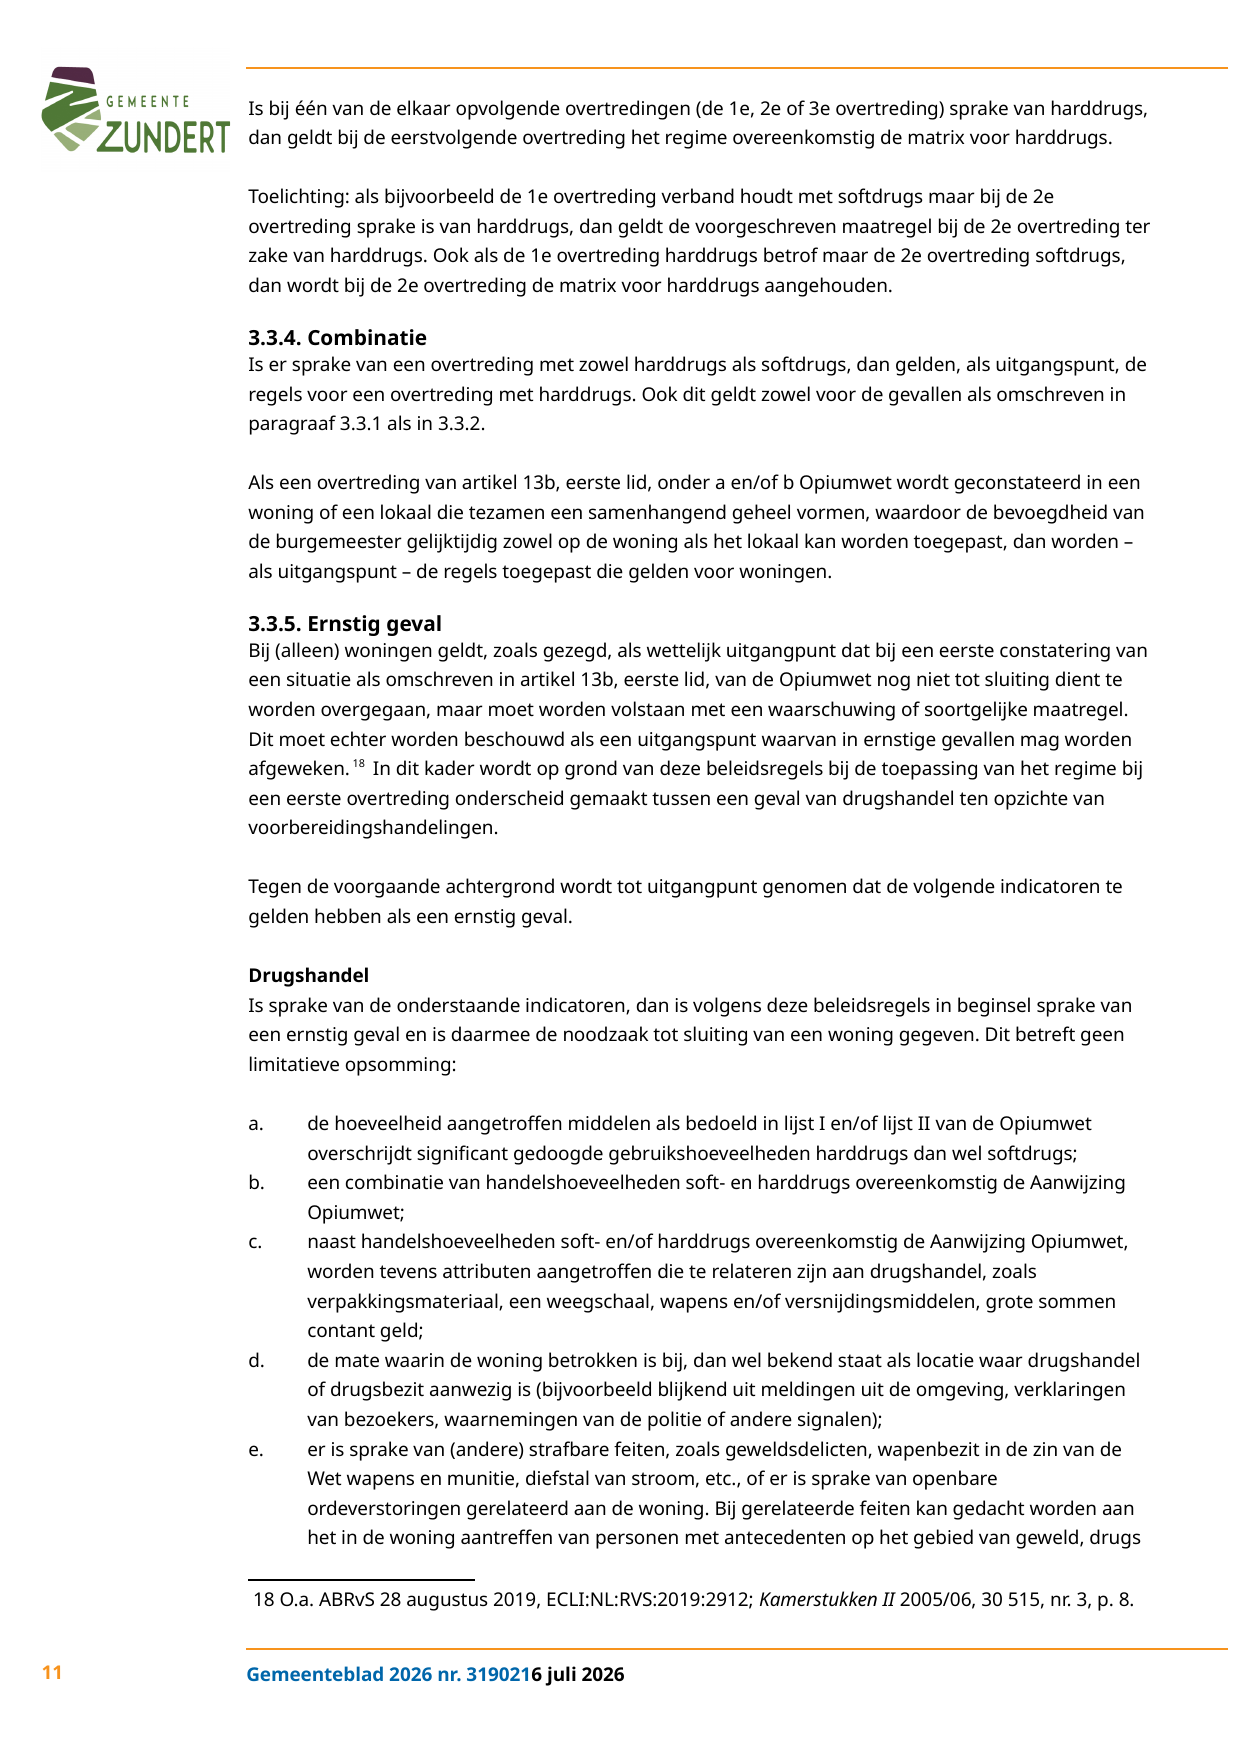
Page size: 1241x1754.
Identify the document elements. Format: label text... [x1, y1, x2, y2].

list een combinatie van handelshoeveelheden soft- en harddrugs overeenkomstig de Aanwijzing Opiumwet; [248, 1169, 1152, 1225]
text Bij (alleen) woningen geldt, zoals gezegd, als wettelijk uitgangpunt dat bij een eerste constatering van een situatie als omschreven in artikel 13b, eerste lid, van de Opiumwet nog niet tot sluiting dient te worden overgegaan, maar moet worden volstaan met een waarschuwing of soortgelijke maatregel. Dit moet echter worden beschouwd als een uitgangspunt waarvan in ernstige gevallen mag worden afgeweken. In dit kader wordt op grond van deze beleidsregels bij de toepassing van het regime bij een eerste overtreding onderscheid gemaakt tussen een geval van drugshandel ten opzichte van voorbereidingshandelingen. [248, 637, 1152, 840]
list de hoeveelheid aangetroffen middelen als bedoeld in lijst I en/of lijst II van de Opiumwet overschrijdt significant gedoogde gebruikshoeveelheden harddrugs dan wel softdrugs; [248, 1110, 1152, 1166]
text Toelichting: als bijvoorbeeld de 1e overtreding verband houdt met softdrugs maar bij de 2e overtreding sprake is van harddrugs, dan geldt de voorgeschreven maatregel bij de 2e overtreding ter zake van harddrugs. Ook als de 1e overtreding harddrugs betrof maar de 2e overtreding softdrugs, dan wordt bij de 2e overtreding de matrix voor harddrugs aangehouden. [248, 183, 1152, 298]
text Tegen de voorgaande achtergrond wordt tot uitgangpunt genomen dat de volgende indicatoren te gelden hebben als een ernstig geval. [248, 874, 1152, 929]
text 3.3.4. Combinatie [248, 323, 1152, 351]
list de mate waarin de woning betrokken is bij, dan wel bekend staat als locatie waar drugshandel of drugsbezit aanwezig is (bijvoorbeeld blijkend uit meldingen uit de omgeving, verklaringen van bezoekers, waarnemingen van de politie of andere signalen); [248, 1347, 1152, 1432]
text Drugshandel [248, 962, 1152, 988]
text Als een overtreding van artikel 13b, eerste lid, onder a en/of b Opiumwet wordt geconstateerd in een woning of een lokaal die tezamen een samenhangend geheel vormen, waardoor de bevoegdheid van de burgemeester gelijktijdig zowel op de woning als het lokaal kan worden toegepast, dan worden – als uitgangspunt – de regels toegepast die gelden voor woningen. [248, 469, 1152, 584]
text Is er sprake van een overtreding met zowel harddrugs als softdrugs, dan gelden, als uitgangspunt, de regels voor een overtreding met harddrugs. Ook dit geldt zowel voor de gevallen als omschreven in paragraaf 3.3.1 als in 3.3.2. [248, 351, 1152, 436]
text 3.3.5. Ernstig geval [248, 609, 1152, 637]
list er is sprake van (andere) strafbare feiten, zoals geweldsdelicten, wapenbezit in de zin van de Wet wapens en munitie, diefstal van stroom, etc., of er is sprake van openbare ordeverstoringen gerelateerd aan de woning. Bij gerelateerde feiten kan gedacht worden aan het in de woning aantreffen van personen met antecedenten op het gebied van geweld, drugs [248, 1436, 1152, 1550]
text Is sprake van de onderstaande indicatoren, dan is volgens deze beleidsregels in beginsel sprake van een ernstig geval en is daarmee de noodzaak tot sluiting van een woning gegeven. Dit betreft geen limitatieve opsomming: [248, 992, 1152, 1077]
text O.a. ABRvS 28 augustus 2019, ECLI:NL:RVS:2019:2912; Kamerstukken II 2005/06, 30 515, nr. 3, p. 8. [248, 1586, 1152, 1612]
text Is bij één van de elkaar opvolgende overtredingen (de 1e, 2e of 3e overtreding) sprake van harddrugs, dan geldt bij de eerstvolgende overtreding het regime overeenkomstig de matrix voor harddrugs. [248, 95, 1152, 150]
picture [41, 47, 231, 172]
list naast handelshoeveelheden soft- en/of harddrugs overeenkomstig de Aanwijzing Opiumwet, worden tevens attributen aangetroffen die te relateren zijn aan drugshandel, zoals verpakkingsmateriaal, een weegschaal, wapens en/of versnijdingsmiddelen, grote sommen contant geld; [248, 1229, 1152, 1343]
